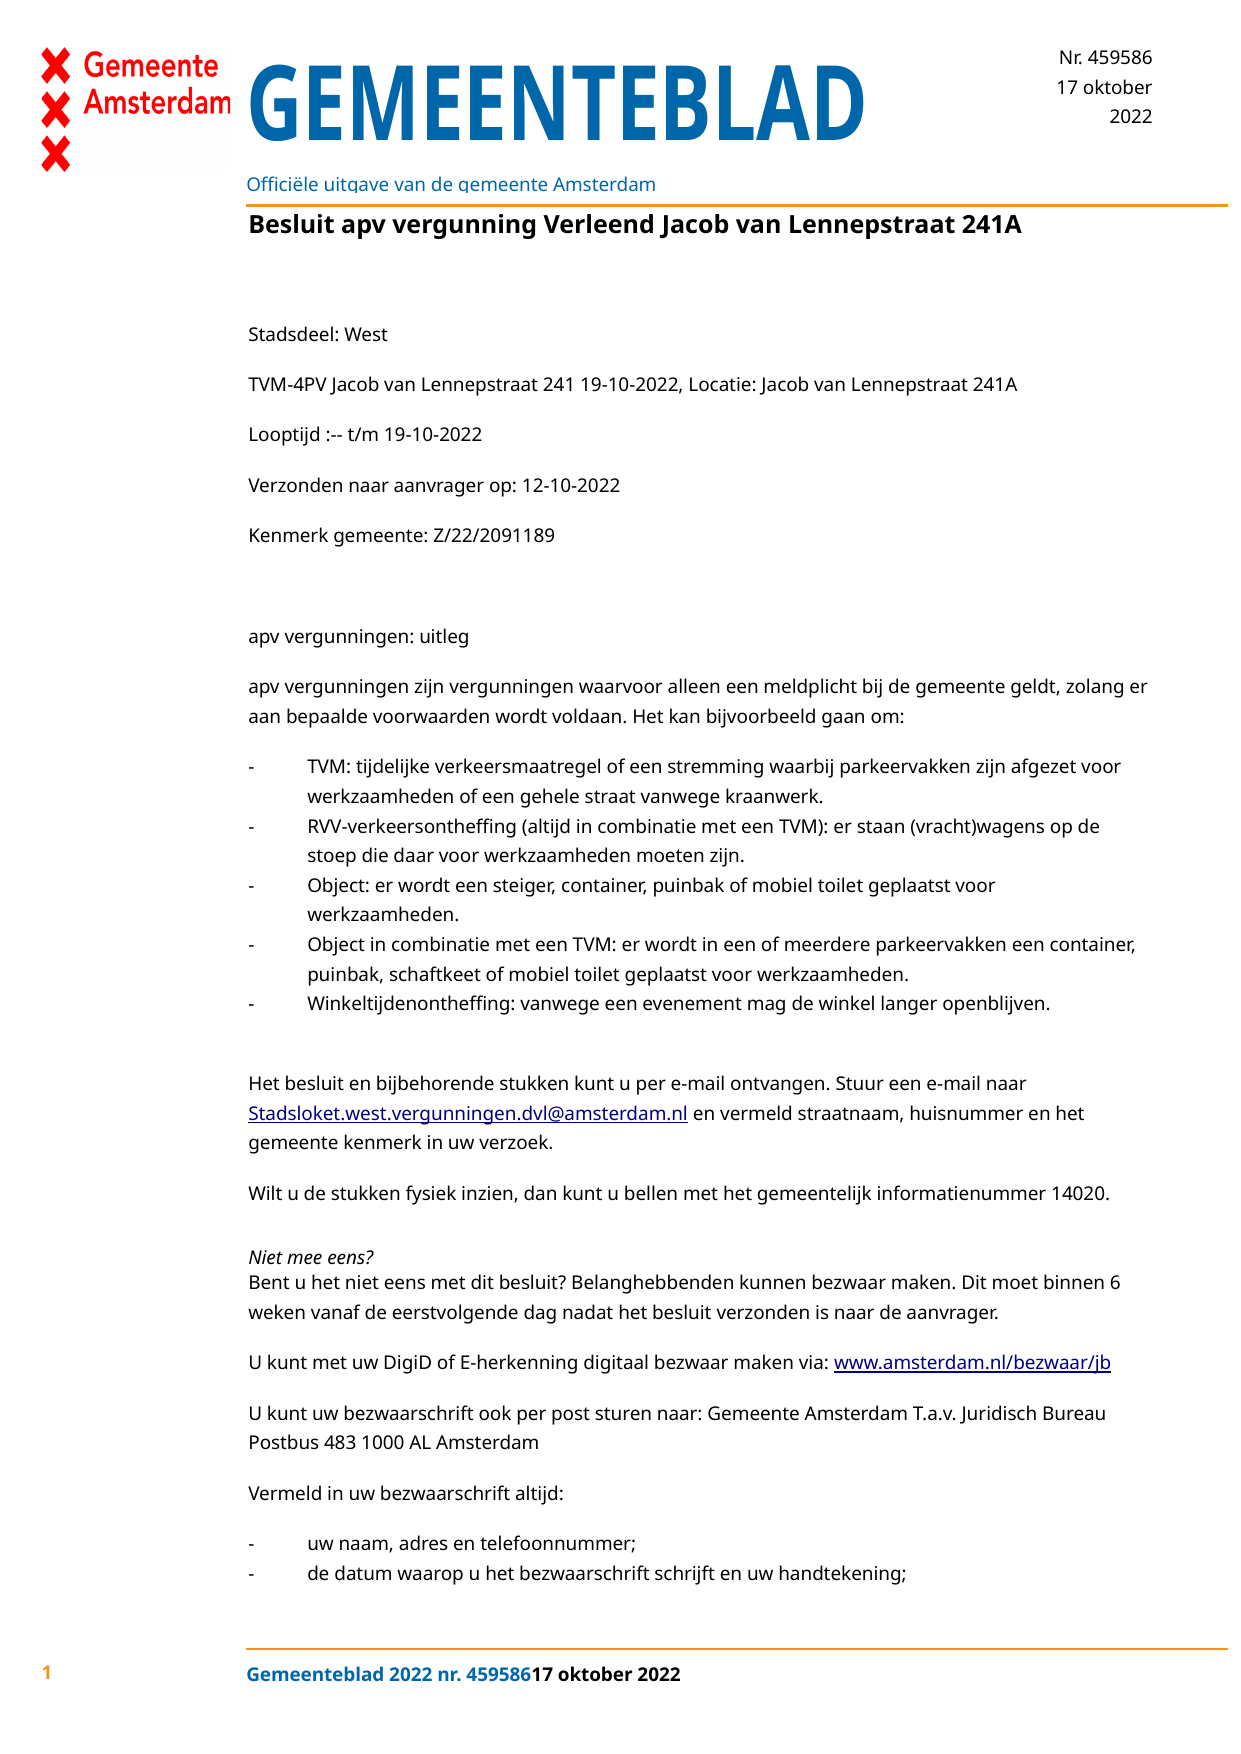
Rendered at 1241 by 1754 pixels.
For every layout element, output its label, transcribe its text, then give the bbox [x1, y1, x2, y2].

list Object in combinatie met een TVM: er wordt in een of meerdere parkeervakken een container, puinbak, schaftkeet of mobiel toilet geplaatst voor werkzaamheden. [248, 931, 1152, 986]
text Besluit apv vergunning Verleend Jacob van Lennepstraat 241A [248, 207, 1152, 241]
text Het besluit en bijbehorende stukken kunt u per e-mail ontvangen. Stuur een e-mail naar Stadsloket.west.vergunningen.dvl@amsterdam.nl en vermeld straatnaam, huisnummer en het gemeente kenmerk in uw verzoek. [248, 1070, 1152, 1155]
list Winkeltijdenontheffing: vanwege een evenement mag de winkel langer openblijven. [248, 990, 1152, 1016]
text Kenmerk gemeente: Z/22/2091189 [248, 522, 1152, 548]
picture [41, 47, 231, 172]
text U kunt uw bezwaarschrift ook per post sturen naar: Gemeente Amsterdam T.a.v. Juridisch Bureau Postbus 483 1000 AL Amsterdam [248, 1400, 1152, 1455]
list RVV-verkeersontheffing (altijd in combinatie met een TVM): er staan (vracht)wagens op de stoep die daar voor werkzaamheden moeten zijn. [248, 813, 1152, 868]
text U kunt met uw DigiD of E-herkenning digitaal bezwaar maken via: www.amsterdam.nl/bezwaar/jb [248, 1349, 1152, 1375]
list TVM: tijdelijke verkeersmaatregel of een stremming waarbij parkeervakken zijn afgezet voor werkzaamheden of een gehele straat vanwege kraanwerk. [248, 754, 1152, 809]
list de datum waarop u het bezwaarschrift schrijft en uw handtekening; [248, 1560, 1152, 1586]
text Looptijd :-- t/m 19-10-2022 [248, 422, 1152, 447]
list Object: er wordt een steiger, container, puinbak of mobiel toilet geplaatst voor werkzaamheden. [248, 872, 1152, 927]
text Wilt u de stukken fysiek inzien, dan kunt u bellen met het gemeentelijk informatienummer 14020. [248, 1180, 1152, 1206]
text TVM-4PV Jacob van Lennepstraat 241 19-10-2022, Locatie: Jacob van Lennepstraat 241A [248, 371, 1152, 397]
list uw naam, adres en telefoonnummer; [248, 1530, 1152, 1556]
text Stadsdeel: West [248, 321, 1152, 346]
text Bent u het niet eens met dit besluit? Belanghebbenden kunnen bezwaar maken. Dit moet binnen 6 weken vanaf de eerstvolgende dag nadat het besluit verzonden is naar de aanvrager. [248, 1269, 1152, 1325]
text apv vergunningen zijn vergunningen waarvoor alleen een meldplicht bij de gemeente geldt, zolang er aan bepaalde voorwaarden wordt voldaan. Het kan bijvoorbeeld gaan om: [248, 674, 1152, 729]
text Vermeld in uw bezwaarschrift altijd: [248, 1480, 1152, 1506]
text Verzonden naar aanvrager op: 12-10-2022 [248, 472, 1152, 498]
text Niet mee eens? [248, 1244, 1152, 1269]
text apv vergunningen: uitleg [248, 623, 1152, 649]
